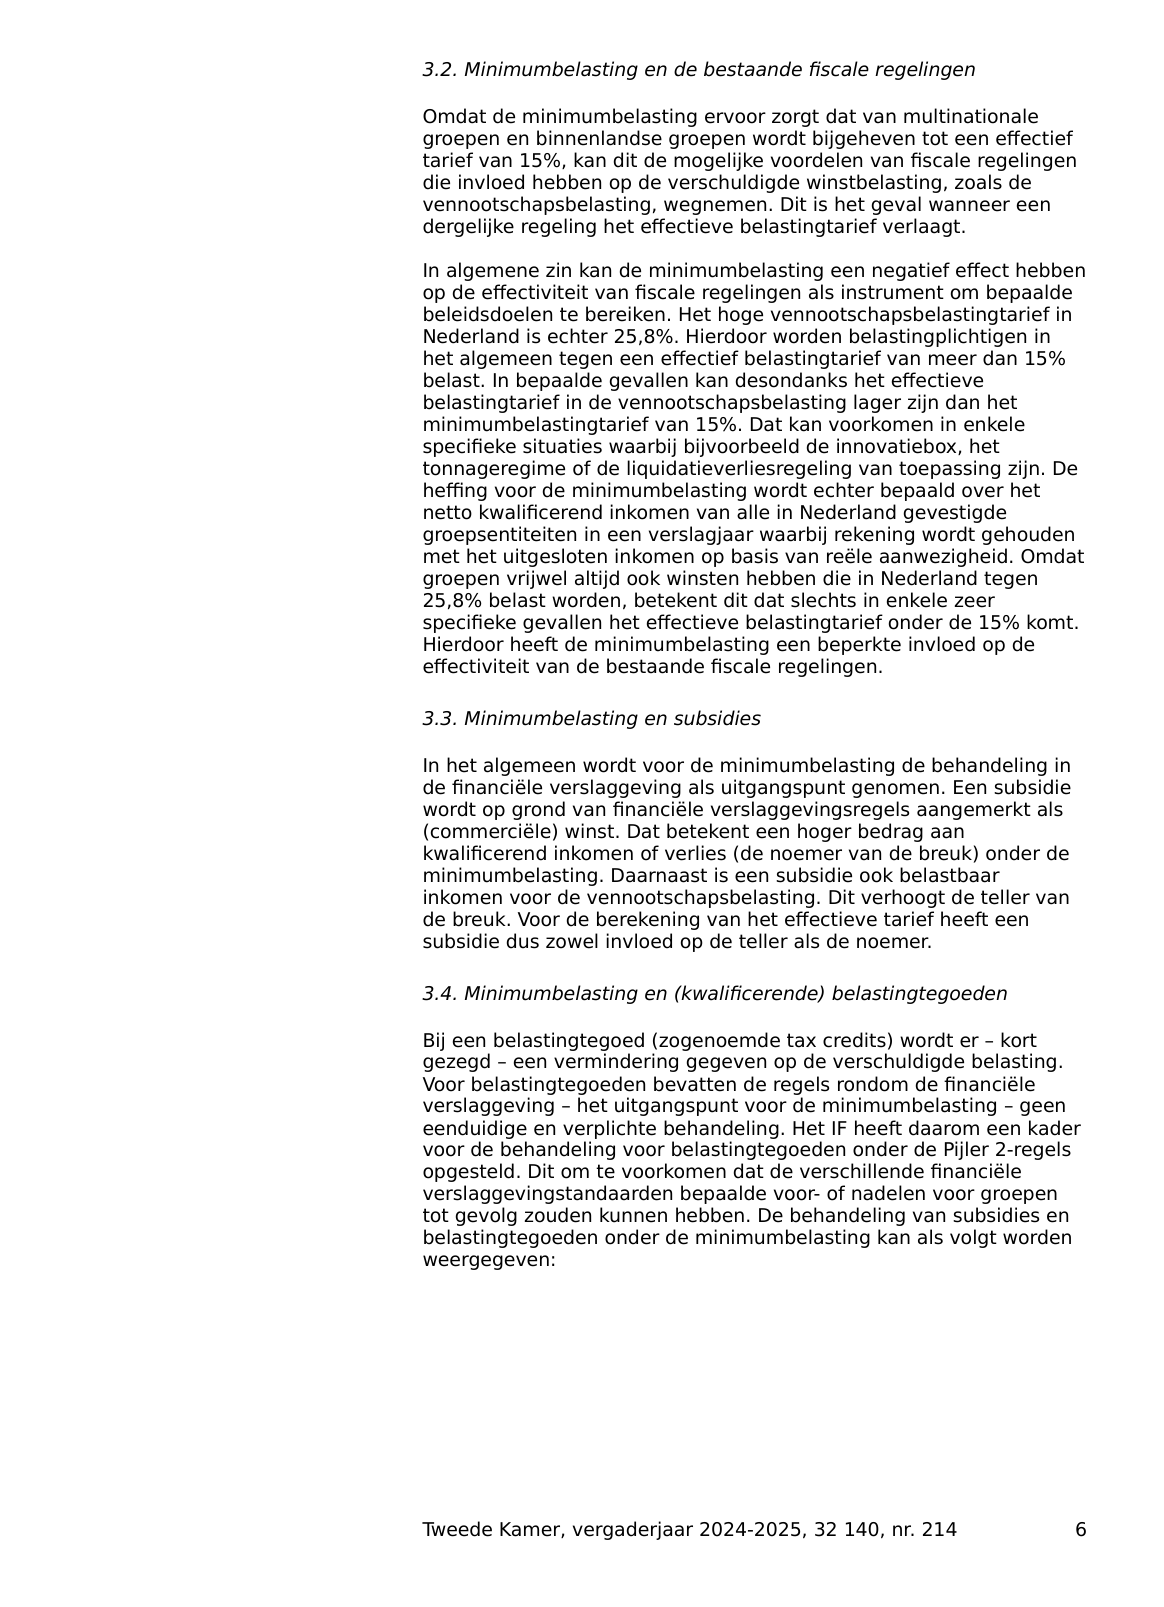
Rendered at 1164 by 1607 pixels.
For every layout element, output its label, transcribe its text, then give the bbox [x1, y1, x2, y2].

text In het algemeen wordt voor de minimumbelasting de behandeling in de financiële verslaggeving als uitgangspunt genomen. Een subsidie wordt op grond van financiële verslaggevingsregels aangemerkt als (commerciële) winst. Dat betekent een hoger bedrag aan kwalificerend inkomen of verlies (de noemer van de breuk) onder de minimumbelasting. Daarnaast is een subsidie ook belastbaar inkomen voor de vennootschapsbelasting. Dit verhoogt de teller van de breuk. Voor de berekening van het effectieve tarief heeft een subsidie dus zowel invloed op de teller als de noemer. [422, 755, 1087, 952]
text In algemene zin kan de minimumbelasting een negatief effect hebben op de effectiviteit van fiscale regelingen als instrument om bepaalde beleidsdoelen te bereiken. Het hoge vennootschapsbelastingtarief in Nederland is echter 25,8%. Hierdoor worden belastingplichtigen in het algemeen tegen een effectief belastingtarief van meer dan 15% belast. In bepaalde gevallen kan desondanks het effectieve belastingtarief in de vennootschapsbelasting lager zijn dan het minimumbelastingtarief van 15%. Dat kan voorkomen in enkele specifieke situaties waarbij bijvoorbeeld de innovatiebox, het tonnageregime of de liquidatieverliesregeling van toepassing zijn. De heffing voor de minimumbelasting wordt echter bepaald over het netto kwalificerend inkomen van alle in Nederland gevestigde groepsentiteiten in een verslagjaar waarbij rekening wordt gehouden met het uitgesloten inkomen op basis van reële aanwezigheid. Omdat groepen vrijwel altijd ook winsten hebben die in Nederland tegen 25,8% belast worden, betekent dit dat slechts in enkele zeer specifieke gevallen het effectieve belastingtarief onder de 15% komt. Hierdoor heeft de minimumbelasting een beperkte invloed op de effectiviteit van de bestaande fiscale regelingen. [422, 260, 1087, 678]
text Omdat de minimumbelasting ervoor zorgt dat van multinationale groepen en binnenlandse groepen wordt bijgeheven tot een effectief tarief van 15%, kan dit de mogelijke voordelen van fiscale regelingen die invloed hebben op de verschuldigde winstbelasting, zoals de vennootschapsbelasting, wegnemen. Dit is het geval wanneer een dergelijke regeling het effectieve belastingtarief verlaagt. [422, 106, 1087, 238]
subtitle 3.4. Minimumbelasting en (kwalificerende) belastingtegoeden [422, 982, 1087, 1004]
text Bij een belastingtegoed (zogenoemde tax credits) wordt er – kort gezegd – een vermindering gegeven op de verschuldigde belasting. Voor belastingtegoeden bevatten de regels rondom de financiële verslaggeving – het uitgangspunt voor de minimumbelasting – geen eenduidige en verplichte behandeling. Het IF heeft daarom een kader voor de behandeling voor belastingtegoeden onder de Pijler 2-regels opgesteld. Dit om te voorkomen dat de verschillende financiële verslaggevingstandaarden bepaalde voor- of nadelen voor groepen tot gevolg zouden kunnen hebben. De behandeling van subsidies en belastingtegoeden onder de minimumbelasting kan als volgt worden weergegeven: [422, 1029, 1087, 1271]
subtitle 3.3. Minimumbelasting en subsidies [422, 708, 1087, 730]
subtitle 3.2. Minimumbelasting en de bestaande fiscale regelingen [422, 59, 1087, 81]
